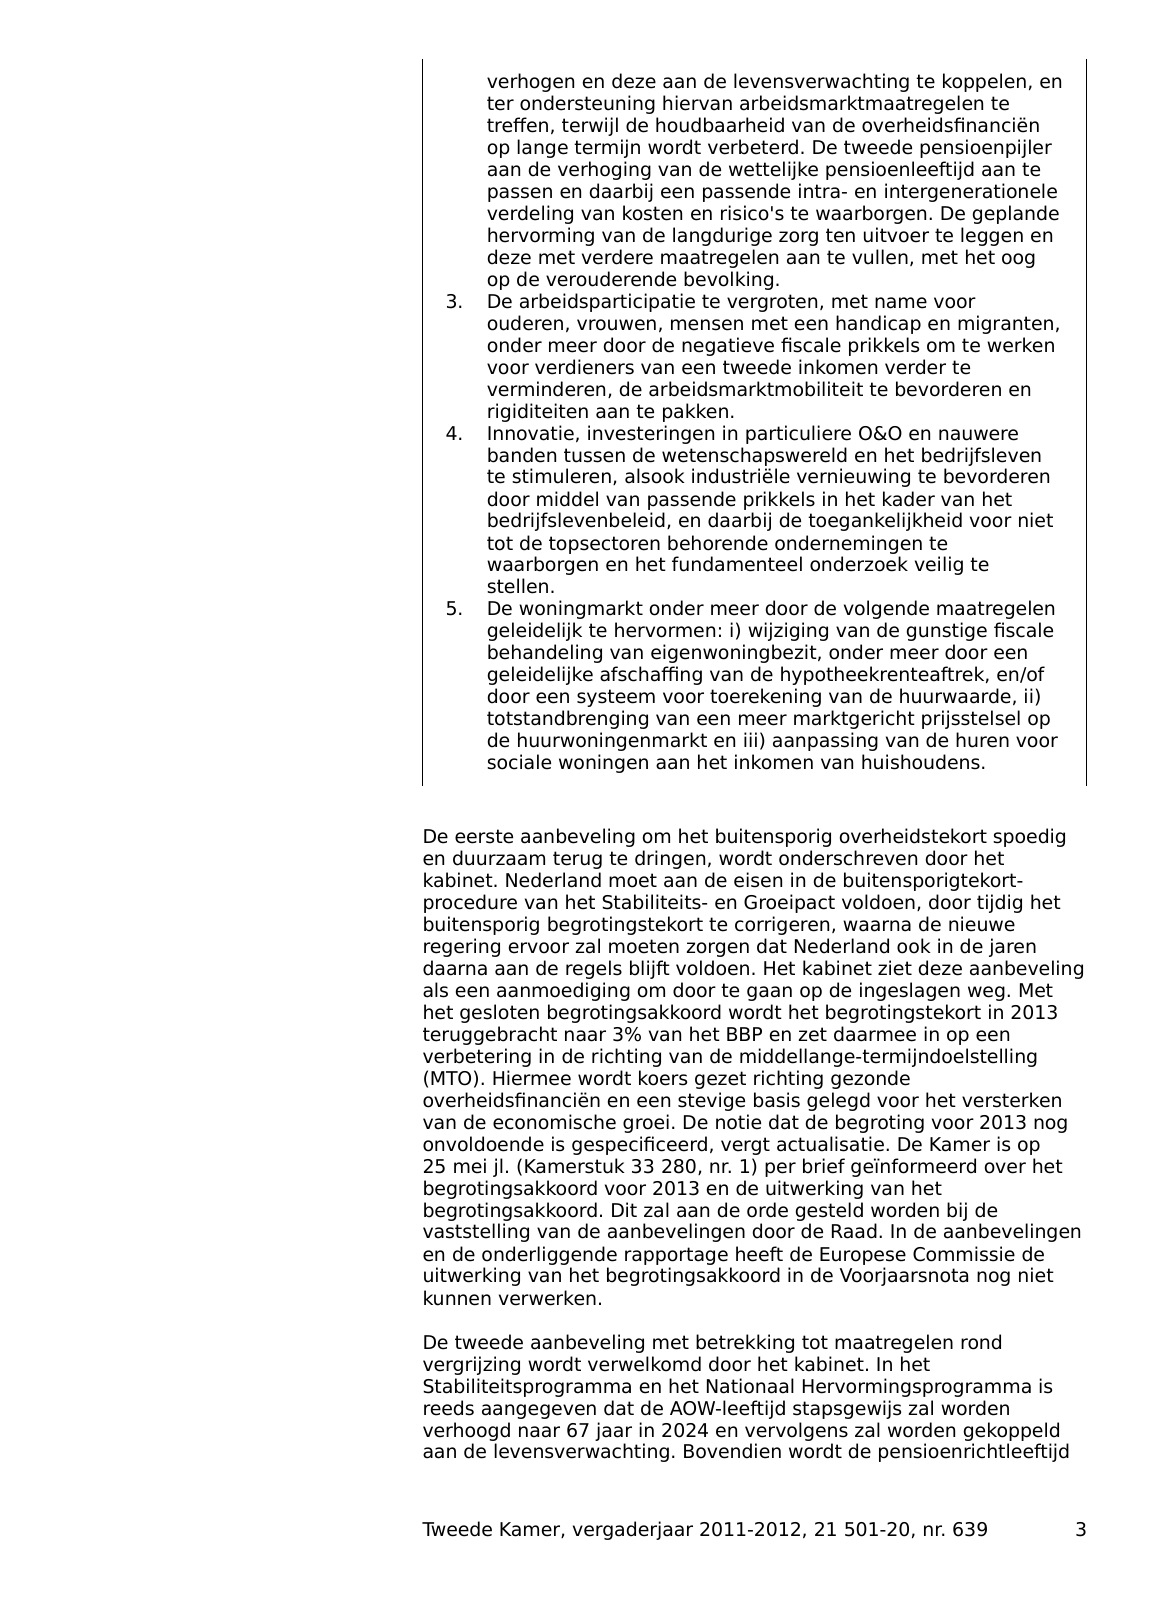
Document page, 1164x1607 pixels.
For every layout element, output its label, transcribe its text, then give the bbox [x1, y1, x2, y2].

text De tweede aanbeveling met betrekking tot maatregelen rond vergrijzing wordt verwelkomd door het kabinet. In het Stabiliteitsprogramma en het Nationaal Hervormingsprogramma is reeds aangegeven dat de AOW-leeftijd stapsgewijs zal worden verhoogd naar 67 jaar in 2024 en vervolgens zal worden gekoppeld aan de levensverwachting. Bovendien wordt de pensioenrichtleeftijd [422, 1332, 1087, 1463]
text De eerste aanbeveling om het buitensporig overheidstekort spoedig en duurzaam terug te dringen, wordt onderschreven door het kabinet. Nederland moet aan de eisen in de buitensporigtekort-procedure van het Stabiliteits- en Groeipact voldoen, door tijdig het buitensporig begrotingstekort te corrigeren, waarna de nieuwe regering ervoor zal moeten zorgen dat Nederland ook in de jaren daarna aan de regels blijft voldoen. Het kabinet ziet deze aanbeveling als een aanmoediging om door te gaan op de ingeslagen weg. Met het gesloten begrotingsakkoord wordt het begrotingstekort in 2013 teruggebracht naar 3% van het BBP en zet daarmee in op een verbetering in de richting van de middellange-termijndoelstelling (MTO). Hiermee wordt koers gezet richting gezonde overheidsfinanciën en een stevige basis gelegd voor het versterken van de economische groei. De notie dat de begroting voor 2013 nog onvoldoende is gespecificeerd, vergt actualisatie. De Kamer is op 25 mei jl. (Kamerstuk 33 280, nr. 1) per brief geïnformeerd over het begrotingsakkoord voor 2013 en de uitwerking van het begrotingsakkoord. Dit zal aan de orde gesteld worden bij de vaststelling van de aanbevelingen door de Raad. In de aanbevelingen en de onderliggende rapportage heeft de Europese Commissie de uitwerking van het begrotingsakkoord in de Voorjaarsnota nog niet kunnen verwerken. [422, 826, 1087, 1309]
table_header verhogen en deze aan de levensverwachting te koppelen, en ter ondersteuning hiervan arbeidsmarktmaatregelen te treffen, terwijl de houdbaarheid van de overheidsfinanciën op lange termijn wordt verbeterd. De tweede pensioenpijler aan de verhoging van de wettelijke pensioenleeftijd aan te passen en daarbij een passende intra- en intergenerationele verdeling van kosten en risico's te waarborgen. De geplande hervorming van de langdurige zorg ten uitvoer te leggen en deze met verdere maatregelen aan te vullen, met het oog op de verouderende bevolking. 3. De arbeidsparticipatie te vergroten, met name voor ouderen, vrouwen, mensen met een handicap en migranten, onder meer door de negatieve fiscale prikkels om te werken voor verdieners van een tweede inkomen verder te verminderen, de arbeidsmarktmobiliteit te bevorderen en rigiditeiten aan te pakken. 4. Innovatie, investeringen in particuliere O&O en nauwere banden tussen de wetenschapswereld en het bedrijfsleven te stimuleren, alsook industriële vernieuwing te bevorderen door middel van passende prikkels in het kader van het bedrijfslevenbeleid, en daarbij de toegankelijkheid voor niet tot de topsectoren behorende ondernemingen te waarborgen en het fundamenteel onderzoek veilig te stellen. 5. De woningmarkt onder meer door de volgende maatregelen geleidelijk te hervormen: i) wijziging van de gunstige fiscale behandeling van eigenwoningbezit, onder meer door een geleidelijke afschaffing van de hypotheekrenteaftrek, en/of door een systeem voor toerekening van de huurwaarde, ii) totstandbrenging van een meer marktgericht prijsstelsel op de huurwoningenmarkt en iii) aanpassing van de huren voor sociale woningen aan het inkomen van huishoudens. [423, 59, 1086, 786]
